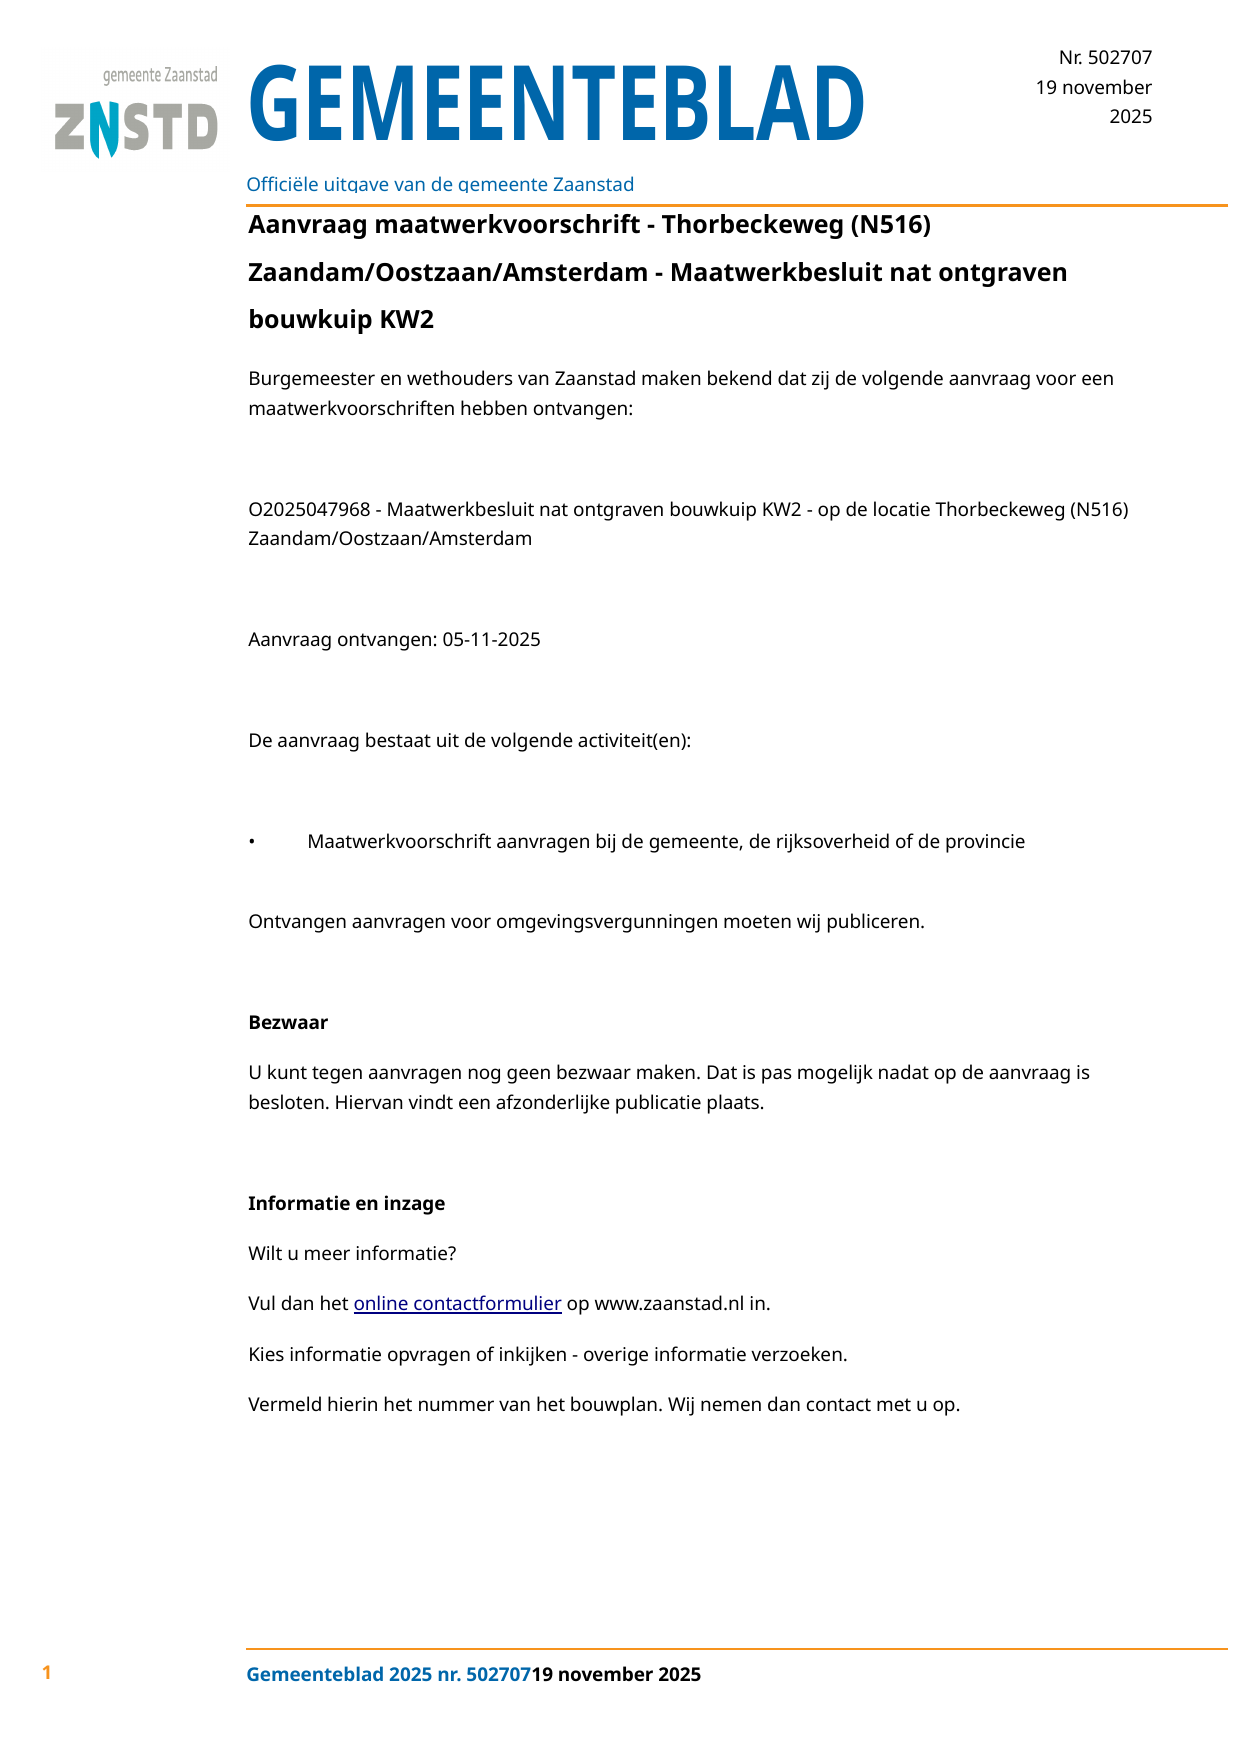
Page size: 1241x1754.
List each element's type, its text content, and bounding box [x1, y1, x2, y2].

text Vermeld hierin het nummer van het bouwplan. Wij nemen dan contact met u op. [248, 1391, 1152, 1417]
list Maatwerkvoorschrift aanvragen bij de gemeente, de rijksoverheid of de provincie [248, 828, 1152, 854]
text Ontvangen aanvragen voor omgevingsvergunningen moeten wij publiceren. [248, 908, 1152, 934]
text Aanvraag ontvangen: 05-11-2025 [248, 626, 1152, 652]
text De aanvraag bestaat uit de volgende activiteit(en): [248, 727, 1152, 753]
text U kunt tegen aanvragen nog geen bezwaar maken. Dat is pas mogelijk nadat op de aanvraag is besloten. Hiervan vindt een afzonderlijke publicatie plaats. [248, 1059, 1152, 1114]
text Vul dan het online contactformulier op www.zaanstad.nl in. [248, 1291, 1152, 1316]
picture [41, 47, 231, 172]
text Wilt u meer informatie? [248, 1240, 1152, 1266]
text Informatie en inzage [248, 1190, 1152, 1215]
text Bezwaar [248, 1009, 1152, 1034]
text Aanvraag maatwerkvoorschrift - Thorbeckeweg (N516) Zaandam/Oostzaan/Amsterdam - Maatwerkbesluit nat ontgraven bouwkuip KW2 [248, 207, 1152, 336]
text Burgemeester en wethouders van Zaanstad maken bekend dat zij de volgende aanvraag voor een maatwerkvoorschriften hebben ontvangen: [248, 366, 1152, 421]
text O2025047968 - Maatwerkbesluit nat ontgraven bouwkuip KW2 - op de locatie Thorbeckeweg (N516) Zaandam/Oostzaan/Amsterdam [248, 496, 1152, 551]
text Kies informatie opvragen of inkijken - overige informatie verzoeken. [248, 1341, 1152, 1367]
